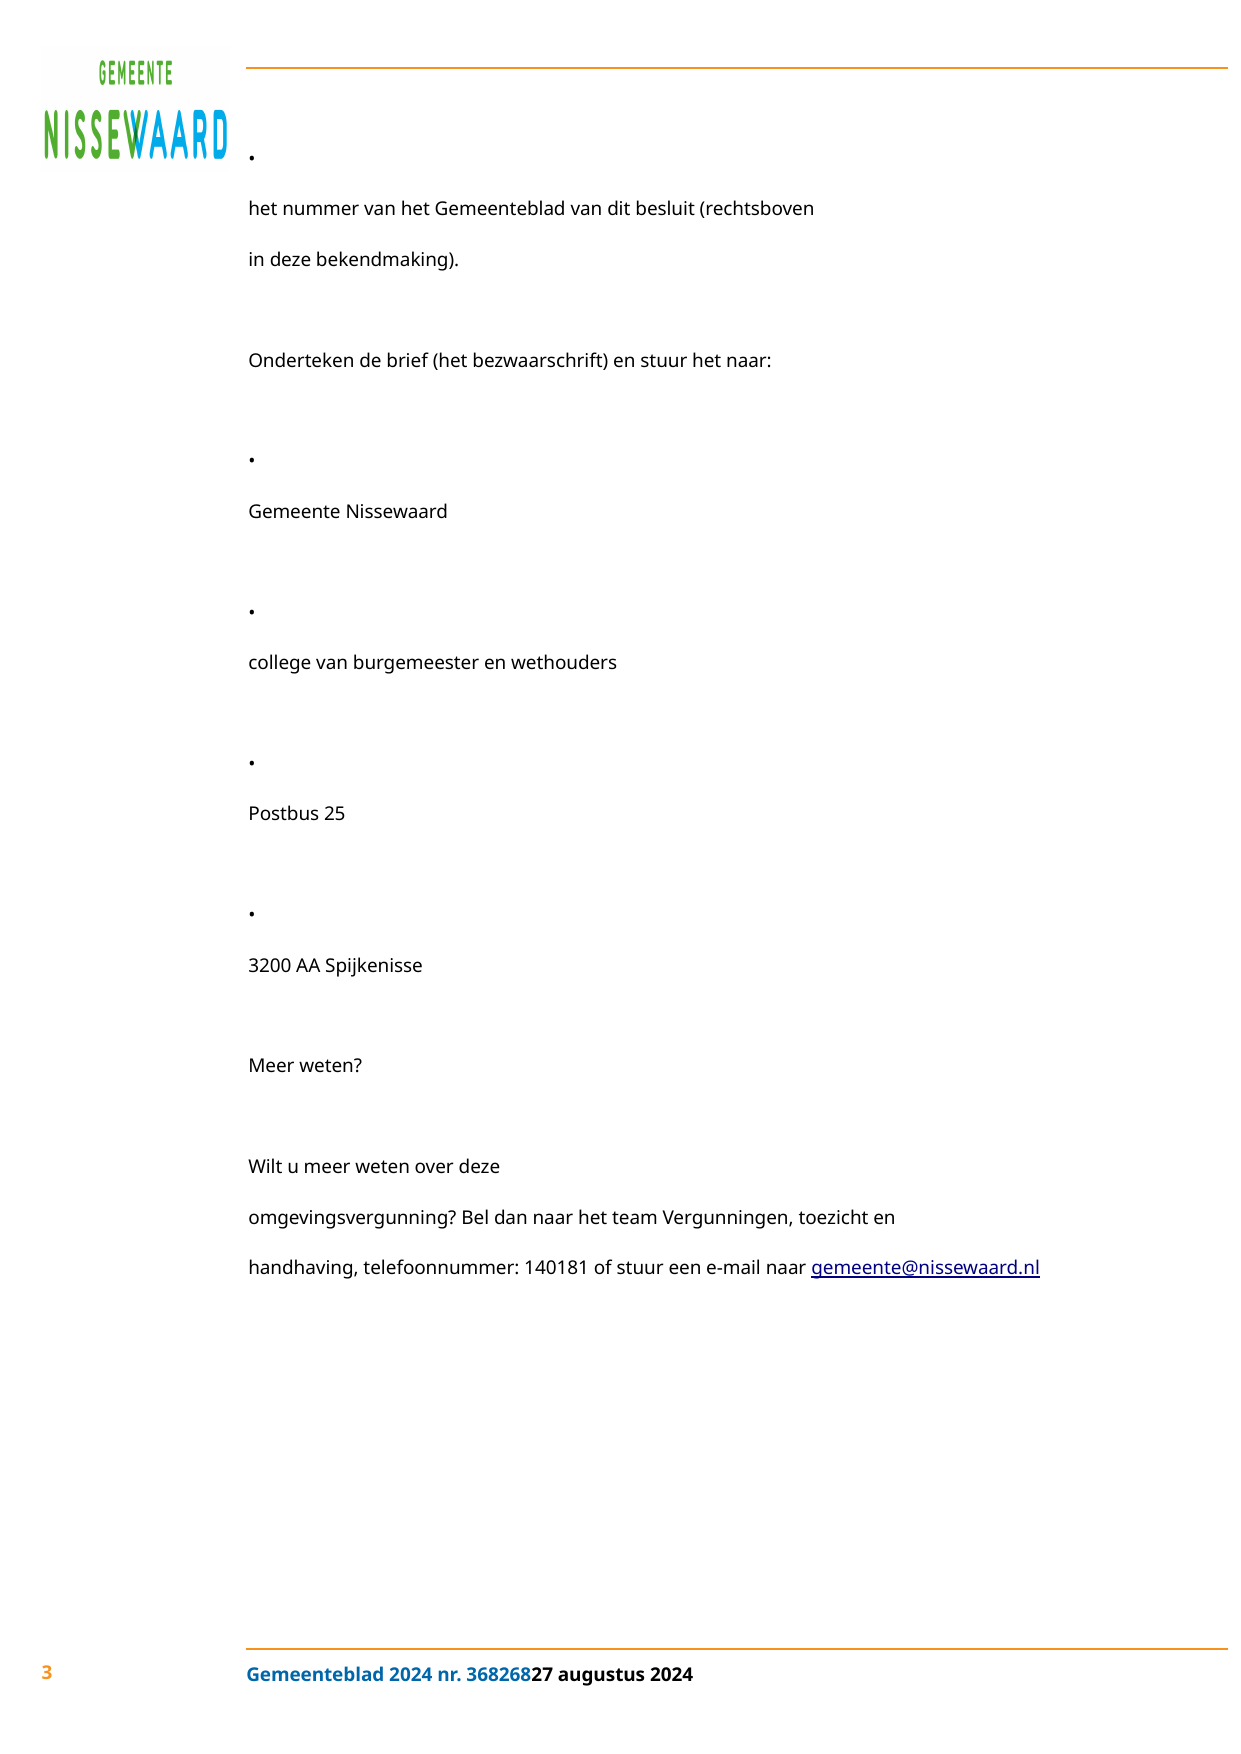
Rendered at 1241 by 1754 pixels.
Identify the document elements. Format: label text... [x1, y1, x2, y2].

text college van burgemeester en wethouders [248, 649, 1152, 675]
text Gemeente Nissewaard [248, 498, 1152, 524]
text Wilt u meer weten over deze [248, 1153, 1152, 1179]
text omgevingsvergunning? Bel dan naar het team Vergunningen, toezicht en [248, 1204, 1152, 1230]
text Postbus 25 [248, 801, 1152, 826]
text 3200 AA Spijkenisse [248, 952, 1152, 978]
text het nummer van het Gemeenteblad van dit besluit (rechtsboven [248, 196, 1152, 221]
text • [248, 448, 1152, 473]
picture [41, 47, 231, 172]
text • [248, 599, 1152, 625]
text in deze bekendmaking). [248, 246, 1152, 272]
text • [248, 145, 1152, 171]
text • [248, 750, 1152, 776]
text Meer weten? [248, 1053, 1152, 1078]
text handhaving, telefoonnummer: 140181 of stuur een e-mail naar gemeente@nissewaard.nl [248, 1254, 1152, 1280]
text • [248, 901, 1152, 927]
text Onderteken de brief (het bezwaarschrift) en stuur het naar: [248, 347, 1152, 373]
